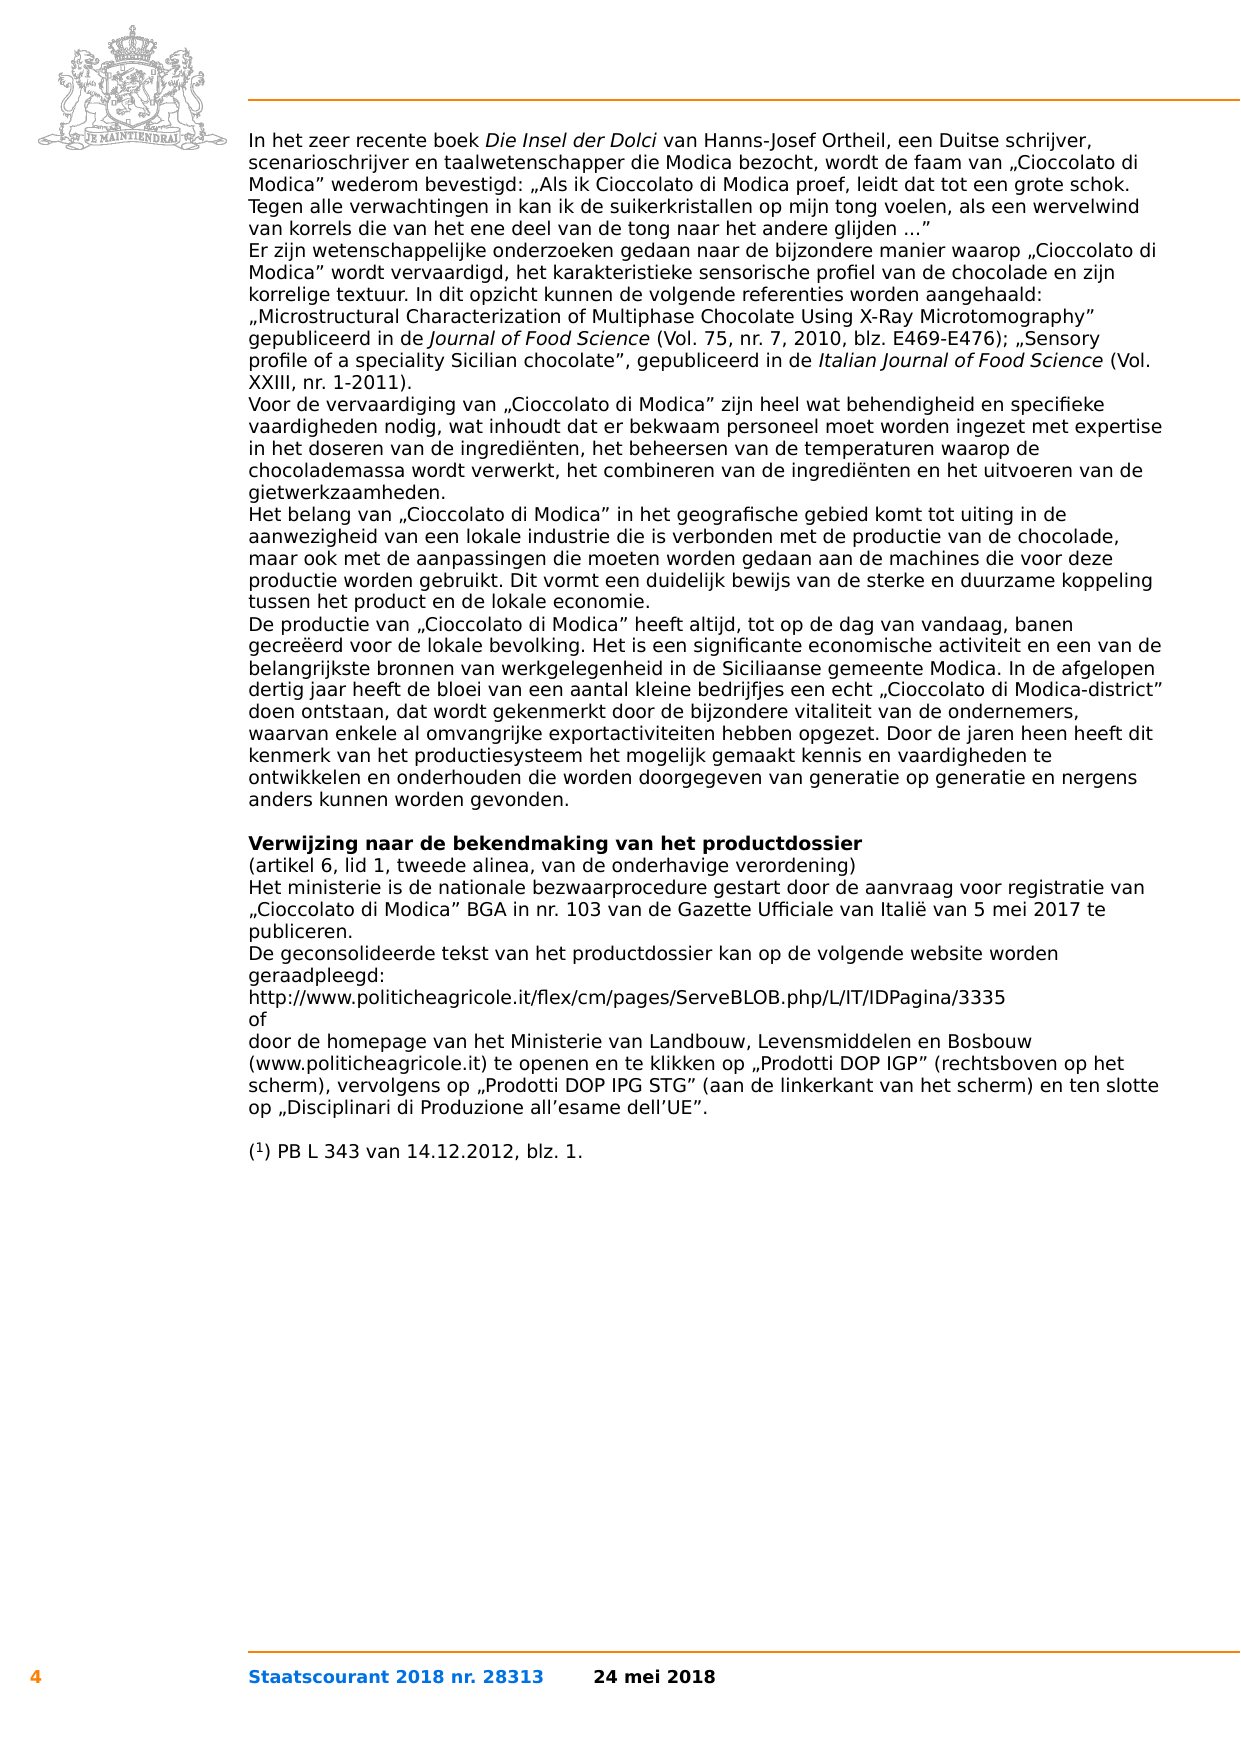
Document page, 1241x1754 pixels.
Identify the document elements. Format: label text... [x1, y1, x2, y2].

text Voor de vervaardiging van „Cioccolato di Modica” zijn heel wat behendigheid en specifieke vaardigheden nodig, wat inhoudt dat er bekwaam personeel moet worden ingezet met expertise in het doseren van de ingrediënten, het beheersen van de temperaturen waarop de chocolademassa wordt verwerkt, het combineren van de ingrediënten en het uitvoeren van de gietwerkzaamheden. [248, 394, 1163, 503]
text (1) PB L 343 van 14.12.2012, blz. 1. [248, 1141, 1163, 1163]
text Het belang van „Cioccolato di Modica” in het geografische gebied komt tot uiting in de aanwezigheid van een lokale industrie die is verbonden met de productie van de chocolade, maar ook met de aanpassingen die moeten worden gedaan aan de machines die voor deze productie worden gebruikt. Dit vormt een duidelijk bewijs van de sterke en duurzame koppeling tussen het product en de lokale economie. [248, 503, 1163, 613]
text In het zeer recente boek Die Insel der Dolci van Hanns-Josef Ortheil, een Duitse schrijver, scenarioschrijver en taalwetenschapper die Modica bezocht, wordt de faam van „Cioccolato di Modica” wederom bevestigd: „Als ik Cioccolato di Modica proef, leidt dat tot een grote schok. Tegen alle verwachtingen in kan ik de suikerkristallen op mijn tong voelen, als een wervelwind van korrels die van het ene deel van de tong naar het andere glijden ...” [248, 130, 1163, 240]
text http://www.politicheagricole.it/flex/cm/pages/ServeBLOB.php/L/IT/IDPagina/3335 [248, 987, 1163, 1009]
text Er zijn wetenschappelijke onderzoeken gedaan naar de bijzondere manier waarop „Cioccolato di Modica” wordt vervaardigd, het karakteristieke sensorische profiel van de chocolade en zijn korrelige textuur. In dit opzicht kunnen de volgende referenties worden aangehaald: „Microstructural Characterization of Multiphase Chocolate Using X-Ray Microtomography” gepubliceerd in de Journal of Food Science (Vol. 75, nr. 7, 2010, blz. E469-E476); „Sensory profile of a speciality Sicilian chocolate”, gepubliceerd in de Italian Journal of Food Science (Vol. XXIII, nr. 1-2011). [248, 240, 1163, 394]
picture [38, 25, 227, 150]
text Het ministerie is de nationale bezwaarprocedure gestart door de aanvraag voor registratie van „Cioccolato di Modica” BGA in nr. 103 van de Gazette Ufficiale van Italië van 5 mei 2017 te publiceren. [248, 877, 1163, 943]
text of [248, 1009, 1163, 1031]
text door de homepage van het Ministerie van Landbouw, Levensmiddelen en Bosbouw (www.politicheagricole.it) te openen en te klikken op „Prodotti DOP IGP” (rechtsboven op het scherm), vervolgens op „Prodotti DOP IPG STG” (aan de linkerkant van het scherm) en ten slotte op „Disciplinari di Produzione all’esame dell’UE”. [248, 1031, 1163, 1119]
text De productie van „Cioccolato di Modica” heeft altijd, tot op de dag van vandaag, banen gecreëerd voor de lokale bevolking. Het is een significante economische activiteit en een van de belangrijkste bronnen van werkgelegenheid in de Siciliaanse gemeente Modica. In de afgelopen dertig jaar heeft de bloei van een aantal kleine bedrijfjes een echt „Cioccolato di Modica-district” doen ontstaan, dat wordt gekenmerkt door de bijzondere vitaliteit van de ondernemers, waarvan enkele al omvangrijke exportactiviteiten hebben opgezet. Door de jaren heen heeft dit kenmerk van het productiesysteem het mogelijk gemaakt kennis en vaardigheden te ontwikkelen en onderhouden die worden doorgegeven van generatie op generatie en nergens anders kunnen worden gevonden. [248, 613, 1163, 811]
text De geconsolideerde tekst van het productdossier kan op de volgende website worden geraadpleegd: [248, 943, 1163, 987]
text (artikel 6, lid 1, tweede alinea, van de onderhavige verordening) [248, 855, 1163, 877]
text Verwijzing naar de bekendmaking van het productdossier [248, 833, 1163, 855]
